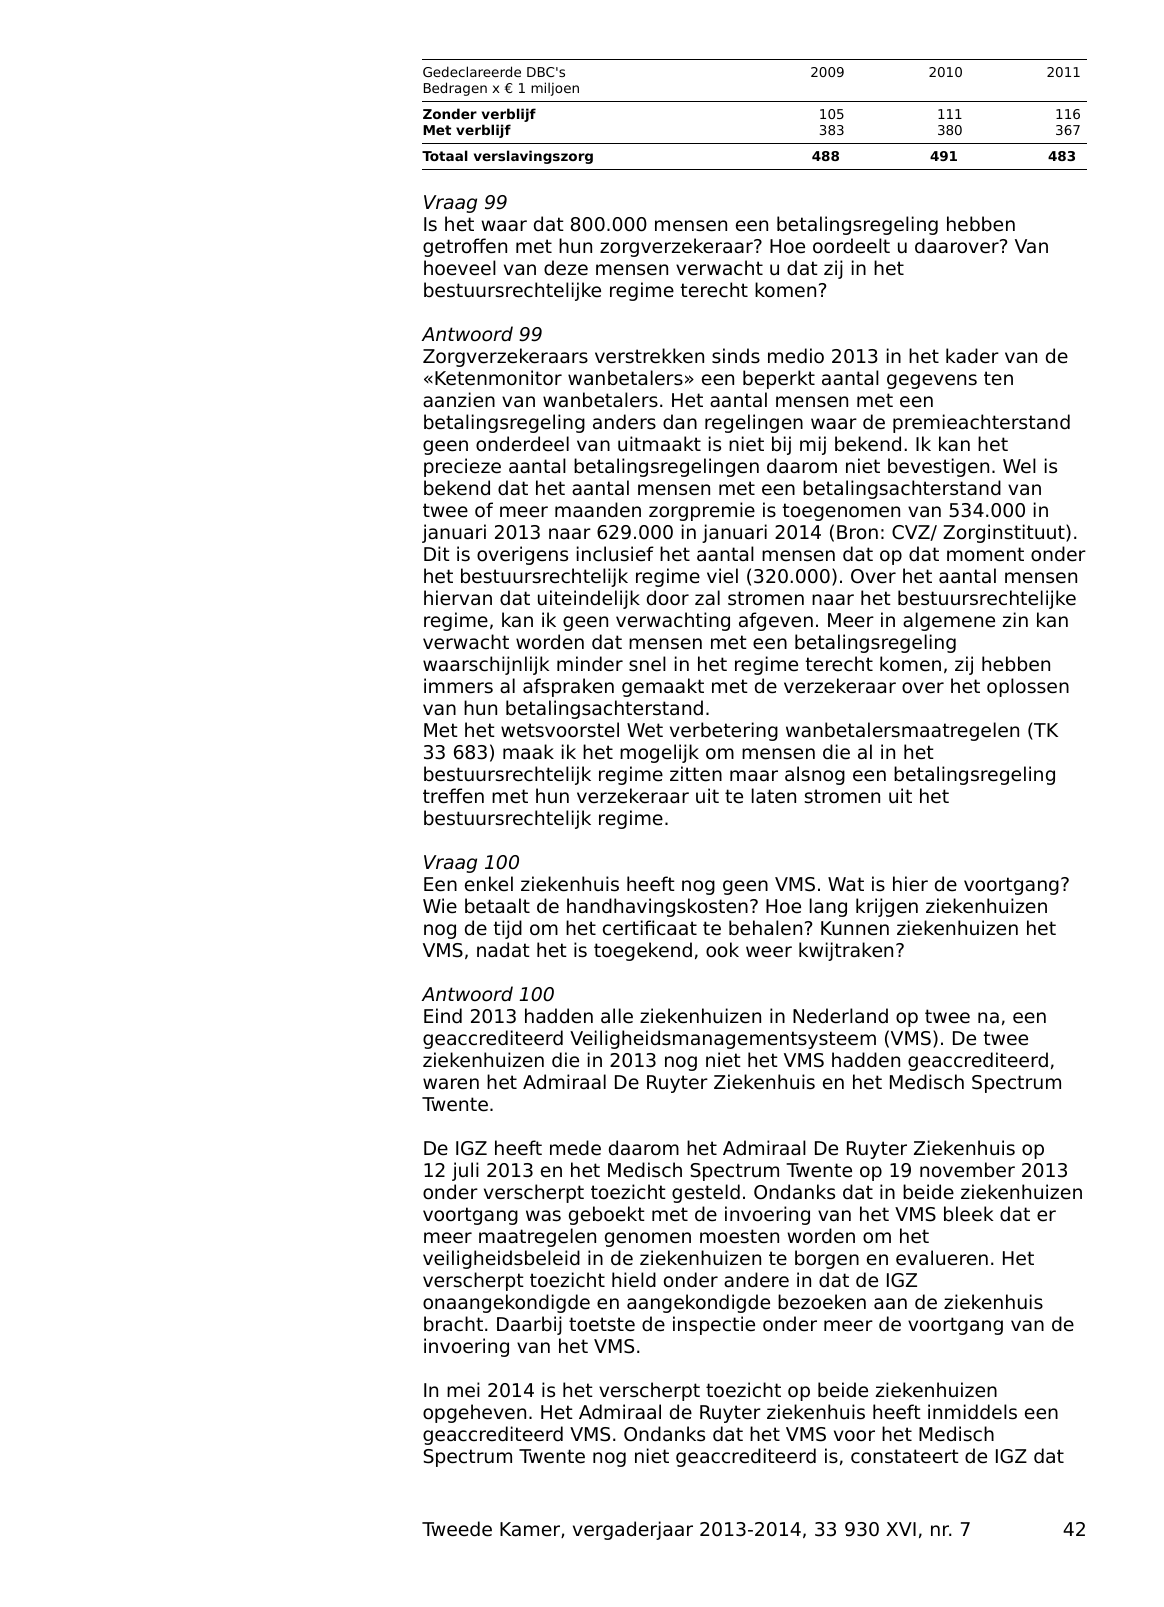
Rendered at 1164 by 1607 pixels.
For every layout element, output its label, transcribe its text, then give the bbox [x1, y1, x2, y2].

text Eind 2013 hadden alle ziekenhuizen in Nederland op twee na, een geaccrediteerd Veiligheidsmanagementsysteem (VMS). De twee ziekenhuizen die in 2013 nog niet het VMS hadden geaccrediteerd, waren het Admiraal De Ruyter Ziekenhuis en het Medisch Spectrum Twente. [422, 1006, 1087, 1116]
table_cell 105 [732, 102, 850, 122]
table_cell 483 [969, 144, 1087, 169]
text Vraag 99 [422, 192, 1087, 214]
table_cell 116 [969, 102, 1087, 122]
text Vraag 100 [422, 852, 1087, 874]
table_cell 367 [969, 123, 1087, 143]
text Antwoord 99 [422, 324, 1087, 346]
text Is het waar dat 800.000 mensen een betalingsregeling hebben getroffen met hun zorgverzekeraar? Hoe oordeelt u daarover? Van hoeveel van deze mensen verwacht u dat zij in het bestuursrechtelijke regime terecht komen? [422, 214, 1087, 302]
text De IGZ heeft mede daarom het Admiraal De Ruyter Ziekenhuis op 12 juli 2013 en het Medisch Spectrum Twente op 19 november 2013 onder verscherpt toezicht gesteld. Ondanks dat in beide ziekenhuizen voortgang was geboekt met de invoering van het VMS bleek dat er meer maatregelen genomen moesten worden om het veiligheidsbeleid in de ziekenhuizen te borgen en evalueren. Het verscherpt toezicht hield onder andere in dat de IGZ onaangekondigde en aangekondigde bezoeken aan de ziekenhuis bracht. Daarbij toetste de inspectie onder meer de voortgang van de invoering van het VMS. [422, 1138, 1087, 1358]
table_cell 491 [850, 144, 968, 169]
table_header 2010 [850, 60, 968, 101]
table_cell Totaal verslavingszorg [422, 144, 732, 169]
text In mei 2014 is het verscherpt toezicht op beide ziekenhuizen opgeheven. Het Admiraal de Ruyter ziekenhuis heeft inmiddels een geaccrediteerd VMS. Ondanks dat het VMS voor het Medisch Spectrum Twente nog niet geaccrediteerd is, constateert de IGZ dat [422, 1380, 1087, 1468]
text Antwoord 100 [422, 984, 1087, 1006]
text Een enkel ziekenhuis heeft nog geen VMS. Wat is hier de voortgang? Wie betaalt de handhavingskosten? Hoe lang krijgen ziekenhuizen nog de tijd om het certificaat te behalen? Kunnen ziekenhuizen het VMS, nadat het is toegekend, ook weer kwijtraken? [422, 874, 1087, 962]
table_header 2009 [732, 60, 850, 101]
text Met het wetsvoorstel Wet verbetering wanbetalersmaatregelen (TK 33 683) maak ik het mogelijk om mensen die al in het bestuursrechtelijk regime zitten maar alsnog een betalingsregeling treffen met hun verzekeraar uit te laten stromen uit het bestuursrechtelijk regime. [422, 720, 1087, 830]
table_cell 383 [732, 123, 850, 143]
table_header Gedeclareerde DBC's Bedragen x € 1 miljoen [422, 60, 732, 101]
text Zorgverzekeraars verstrekken sinds medio 2013 in het kader van de «Ketenmonitor wanbetalers» een beperkt aantal gegevens ten aanzien van wanbetalers. Het aantal mensen met een betalingsregeling anders dan regelingen waar de premieachterstand geen onderdeel van uitmaakt is niet bij mij bekend. Ik kan het precieze aantal betalingsregelingen daarom niet bevestigen. Wel is bekend dat het aantal mensen met een betalingsachterstand van twee of meer maanden zorgpremie is toegenomen van 534.000 in januari 2013 naar 629.000 in januari 2014 (Bron: CVZ/ Zorginstituut). Dit is overigens inclusief het aantal mensen dat op dat moment onder het bestuursrechtelijk regime viel (320.000). Over het aantal mensen hiervan dat uiteindelijk door zal stromen naar het bestuursrechtelijke regime, kan ik geen verwachting afgeven. Meer in algemene zin kan verwacht worden dat mensen met een betalingsregeling waarschijnlijk minder snel in het regime terecht komen, zij hebben immers al afspraken gemaakt met de verzekeraar over het oplossen van hun betalingsachterstand. [422, 346, 1087, 720]
table_cell 488 [732, 144, 850, 169]
table_cell Zonder verblijf [422, 102, 732, 122]
table_cell 380 [850, 123, 968, 143]
table_cell Met verblijf [422, 123, 732, 143]
table_header 2011 [969, 60, 1087, 101]
table_cell 111 [850, 102, 968, 122]
